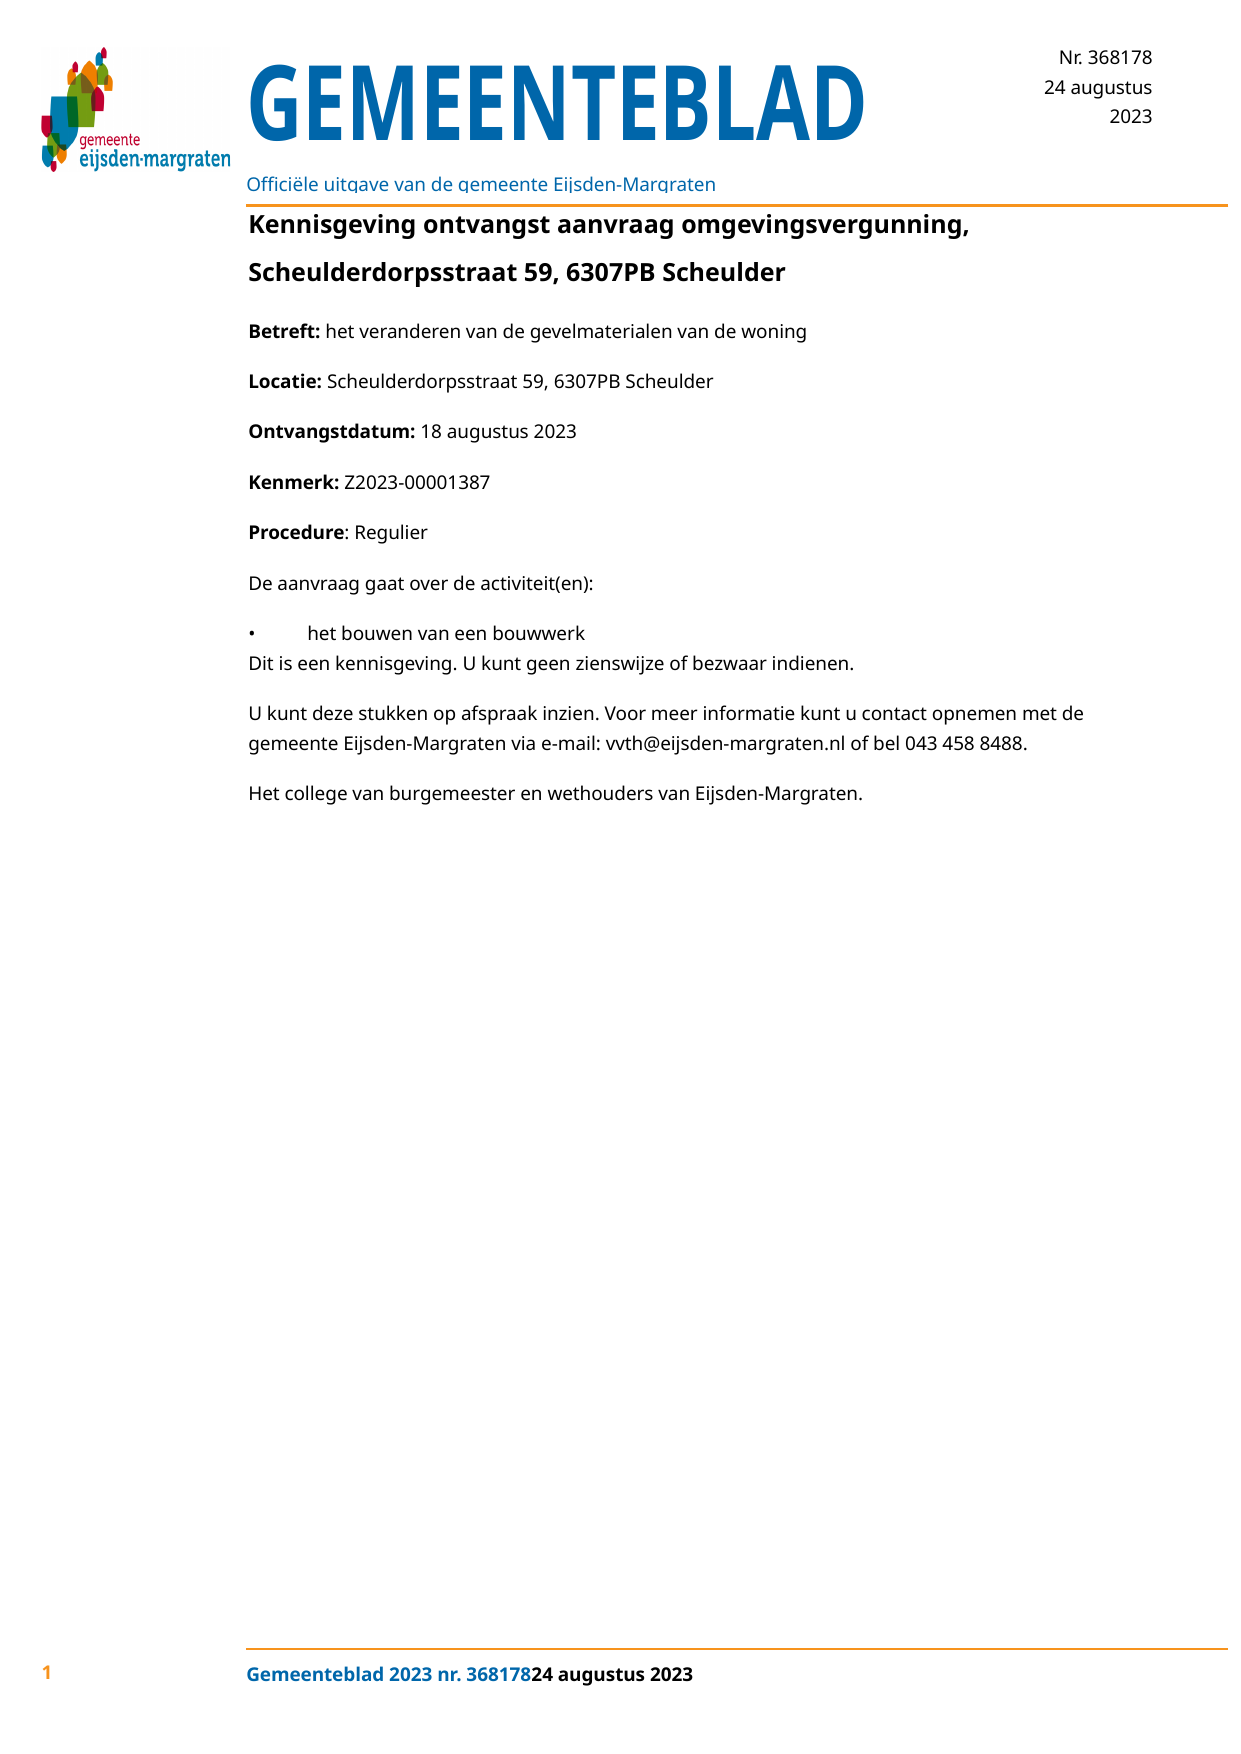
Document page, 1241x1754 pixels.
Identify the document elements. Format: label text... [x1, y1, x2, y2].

text Ontvangstdatum: 18 augustus 2023 [248, 419, 1152, 444]
text Procedure: Regulier [248, 519, 1152, 545]
text Dit is een kennisgeving. U kunt geen zienswijze of bezwaar indienen. [248, 650, 1152, 676]
text Het college van burgemeester en wethouders van Eijsden-Margraten. [248, 780, 1152, 806]
text Kenmerk: Z2023-00001387 [248, 469, 1152, 495]
text Kennisgeving ontvangst aanvraag omgevingsvergunning, Scheulderdorpsstraat 59, 6307PB Scheulder [248, 207, 1152, 288]
text Locatie: Scheulderdorpsstraat 59, 6307PB Scheulder [248, 368, 1152, 394]
list het bouwen van een bouwwerk [248, 620, 1152, 646]
picture [41, 47, 231, 172]
text De aanvraag gaat over de activiteit(en): [248, 570, 1152, 596]
text U kunt deze stukken op afspraak inzien. Voor meer informatie kunt u contact opnemen met de gemeente Eijsden-Margraten via e-mail: vvth@eijsden-margraten.nl of bel 043 458 8488. [248, 700, 1152, 756]
text Betreft: het veranderen van de gevelmaterialen van de woning [248, 318, 1152, 344]
